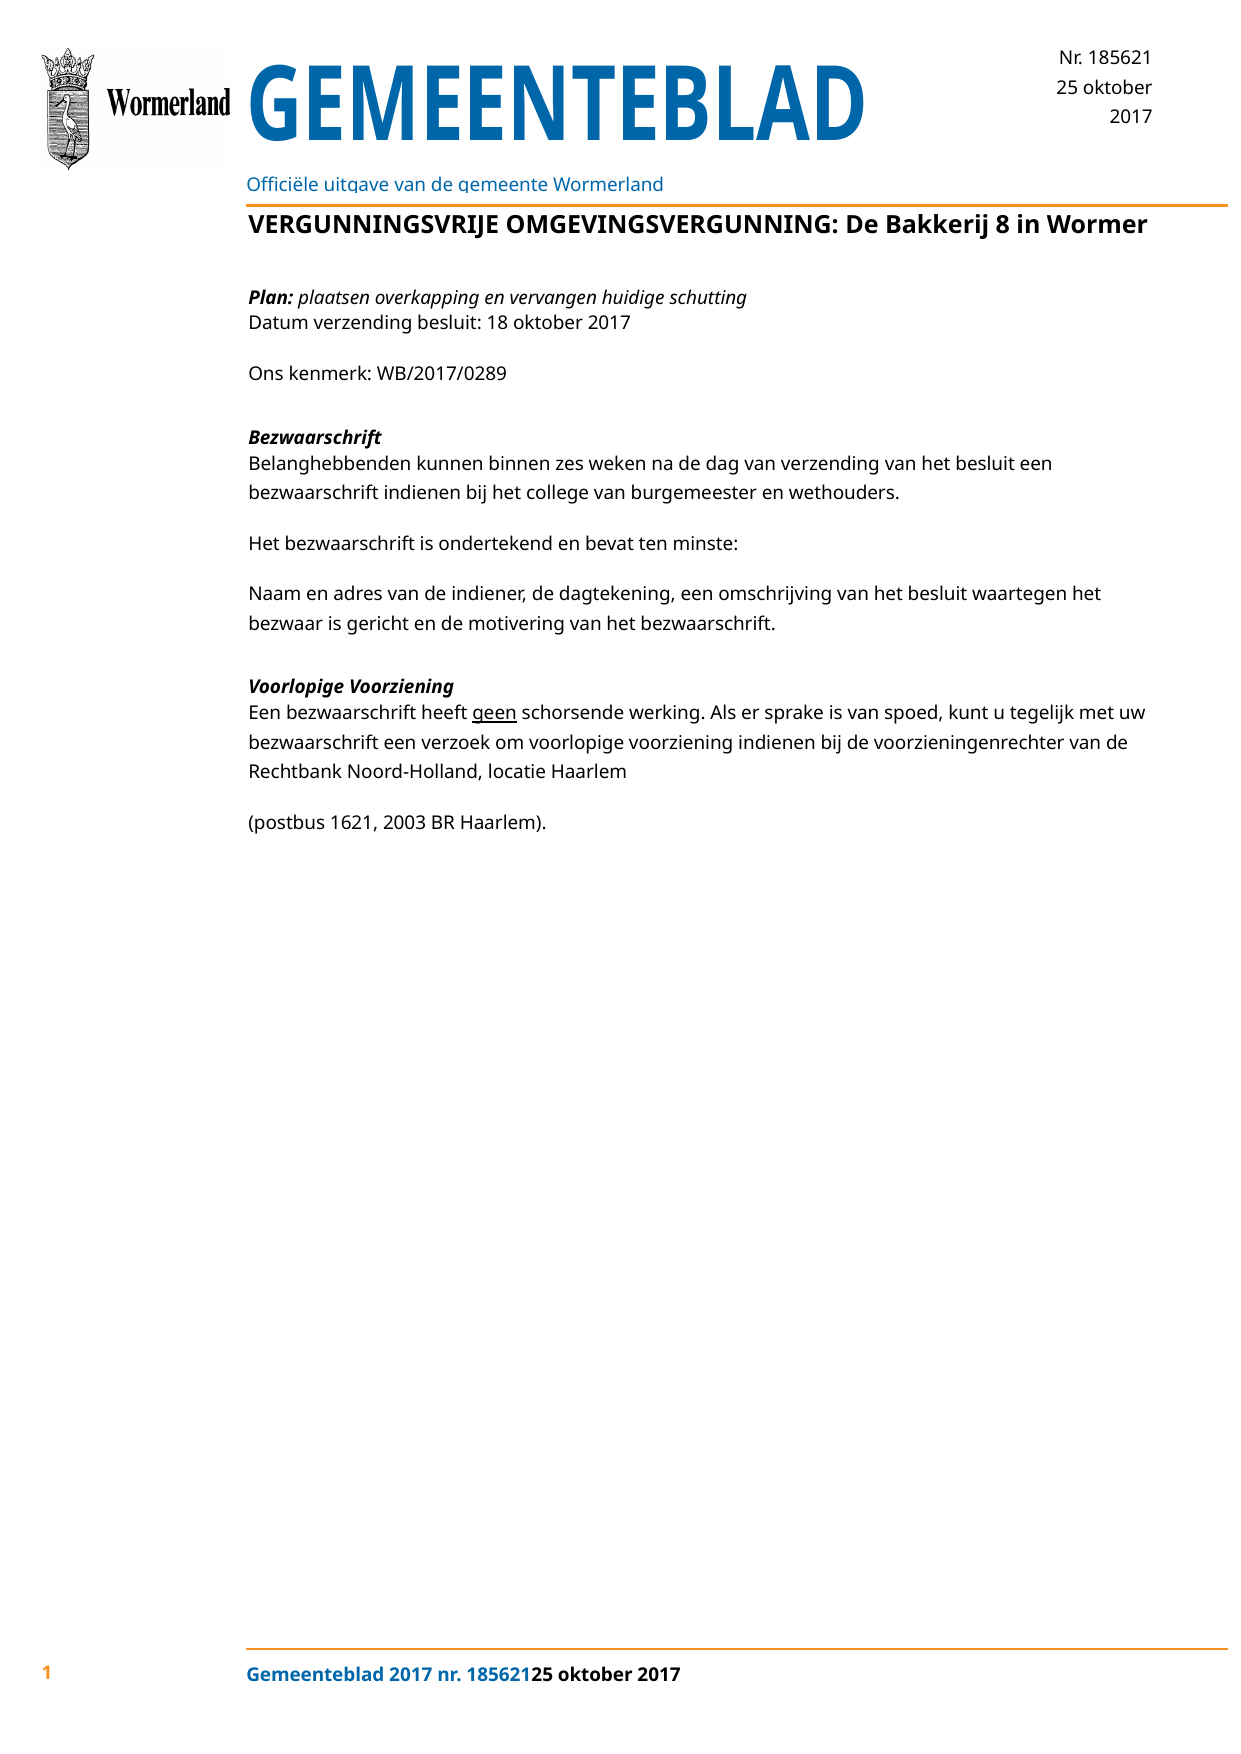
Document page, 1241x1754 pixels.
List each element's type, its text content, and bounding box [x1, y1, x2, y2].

text Ons kenmerk: WB/2017/0289 [248, 360, 1152, 386]
text Het bezwaarschrift is ondertekend en bevat ten minste: [248, 530, 1152, 555]
text (postbus 1621, 2003 BR Haarlem). [248, 809, 1152, 835]
text Een bezwaarschrift heeft geen schorsende werking. Als er sprake is van spoed, kunt u tegelijk met uw bezwaarschrift een verzoek om voorlopige voorziening indienen bij de voorzieningenrechter van de Rechtbank Noord-Holland, locatie Haarlem [248, 699, 1152, 784]
text Plan: plaatsen overkapping en vervangen huidige schutting [248, 284, 1152, 309]
picture [41, 47, 231, 172]
text Naam en adres van de indiener, de dagtekening, een omschrijving van het besluit waartegen het bezwaar is gericht en de motivering van het bezwaarschrift. [248, 580, 1152, 635]
text Belanghebbenden kunnen binnen zes weken na de dag van verzending van het besluit een bezwaarschrift indienen bij het college van burgemeester en wethouders. [248, 450, 1152, 505]
text Bezwaarschrift [248, 424, 1152, 450]
text VERGUNNINGSVRIJE OMGEVINGSVERGUNNING: De Bakkerij 8 in Wormer [248, 207, 1152, 241]
text Voorlopige Voorziening [248, 674, 1152, 699]
text Datum verzending besluit: 18 oktober 2017 [248, 309, 1152, 335]
